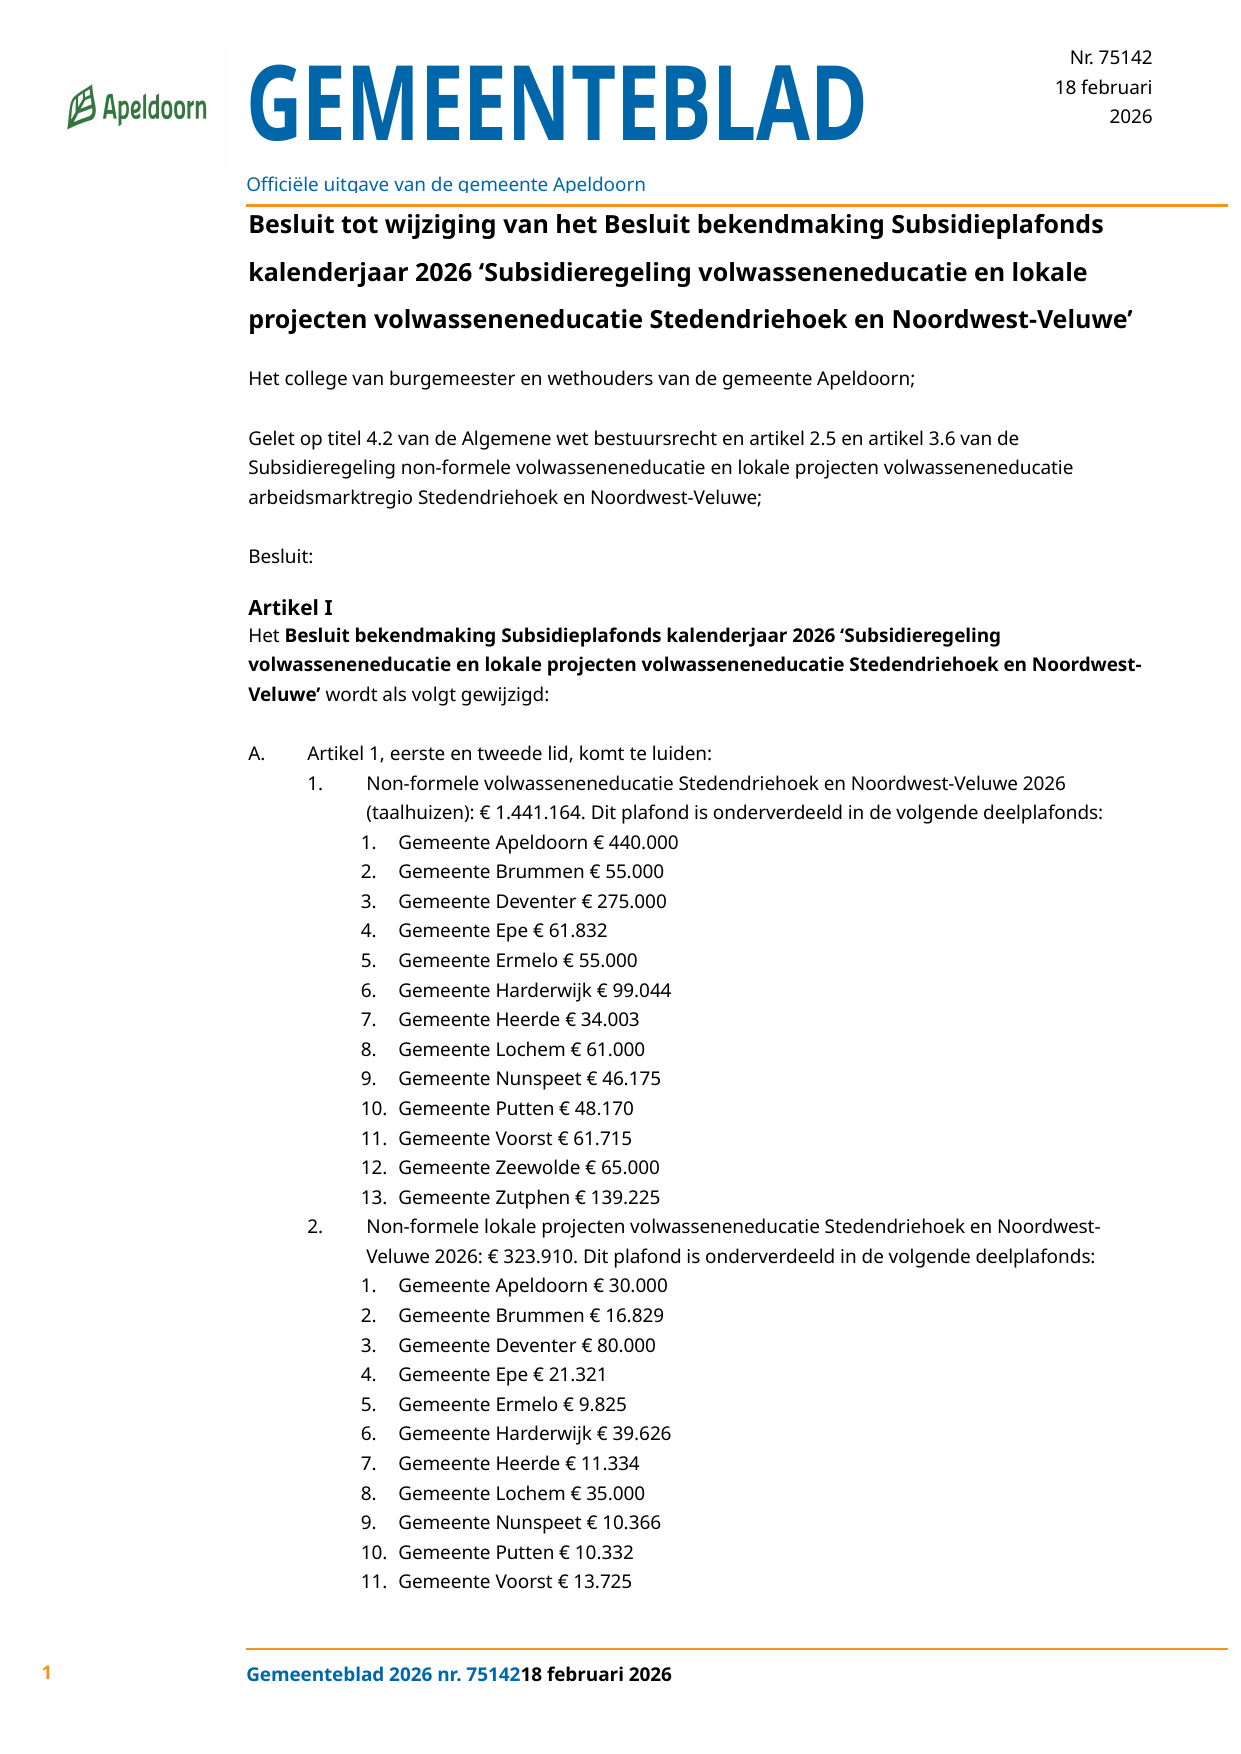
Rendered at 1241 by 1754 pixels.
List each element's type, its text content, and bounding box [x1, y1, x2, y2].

list Gemeente Brummen € 55.000 [361, 858, 1152, 884]
picture [41, 47, 231, 172]
text Besluit: [248, 543, 1152, 569]
list Gemeente Voorst € 13.725 [361, 1568, 1152, 1594]
text Artikel I [248, 593, 1152, 622]
text Besluit tot wijziging van het Besluit bekendmaking Subsidieplafonds kalenderjaar 2026 ‘Subsidieregeling volwasseneneducatie en lokale projecten volwasseneneducatie Stedendriehoek en Noordwest-Veluwe’ [248, 207, 1152, 336]
list Gemeente Deventer € 80.000 [361, 1332, 1152, 1358]
list Gemeente Putten € 48.170 [361, 1095, 1152, 1121]
list Gemeente Apeldoorn € 30.000 [361, 1273, 1152, 1298]
list Non-formele lokale projecten volwasseneneducatie Stedendriehoek en Noordwest-Veluwe 2026: € 323.910. Dit plafond is onderverdeeld in de volgende deelplafonds: [307, 1213, 1152, 1269]
list Gemeente Zeewolde € 65.000 [361, 1154, 1152, 1180]
list Artikel 1, eerste en tweede lid, komt te luiden: [248, 740, 1152, 766]
list Gemeente Harderwijk € 99.044 [361, 977, 1152, 1003]
text Het college van burgemeester en wethouders van de gemeente Apeldoorn; [248, 366, 1152, 391]
list Gemeente Lochem € 35.000 [361, 1480, 1152, 1506]
list Gemeente Epe € 21.321 [361, 1361, 1152, 1387]
list Gemeente Nunspeet € 46.175 [361, 1066, 1152, 1091]
list Gemeente Deventer € 275.000 [361, 888, 1152, 914]
list Gemeente Nunspeet € 10.366 [361, 1509, 1152, 1535]
list Gemeente Harderwijk € 39.626 [361, 1421, 1152, 1446]
list Gemeente Heerde € 34.003 [361, 1006, 1152, 1032]
list Gemeente Brummen € 16.829 [361, 1302, 1152, 1328]
list Gemeente Heerde € 11.334 [361, 1450, 1152, 1476]
list Gemeente Apeldoorn € 440.000 [361, 829, 1152, 855]
list Gemeente Ermelo € 55.000 [361, 947, 1152, 973]
list Non-formele volwasseneneducatie Stedendriehoek en Noordwest-Veluwe 2026 (taalhuizen): € 1.441.164. Dit plafond is onderverdeeld in de volgende deelplafonds: [307, 770, 1152, 825]
text Gelet op titel 4.2 van de Algemene wet bestuursrecht en artikel 2.5 en artikel 3.6 van de Subsidieregeling non-formele volwasseneneducatie en lokale projecten volwasseneneducatie arbeidsmarktregio Stedendriehoek en Noordwest-Veluwe; [248, 425, 1152, 509]
list Gemeente Zutphen € 139.225 [361, 1184, 1152, 1210]
list Gemeente Epe € 61.832 [361, 918, 1152, 943]
list Gemeente Lochem € 61.000 [361, 1036, 1152, 1062]
text Het Besluit bekendmaking Subsidieplafonds kalenderjaar 2026 ‘Subsidieregeling volwasseneneducatie en lokale projecten volwasseneneducatie Stedendriehoek en Noordwest-Veluwe’ wordt als volgt gewijzigd: [248, 622, 1152, 707]
list Gemeente Putten € 10.332 [361, 1539, 1152, 1565]
list Gemeente Voorst € 61.715 [361, 1125, 1152, 1151]
list Gemeente Ermelo € 9.825 [361, 1391, 1152, 1417]
